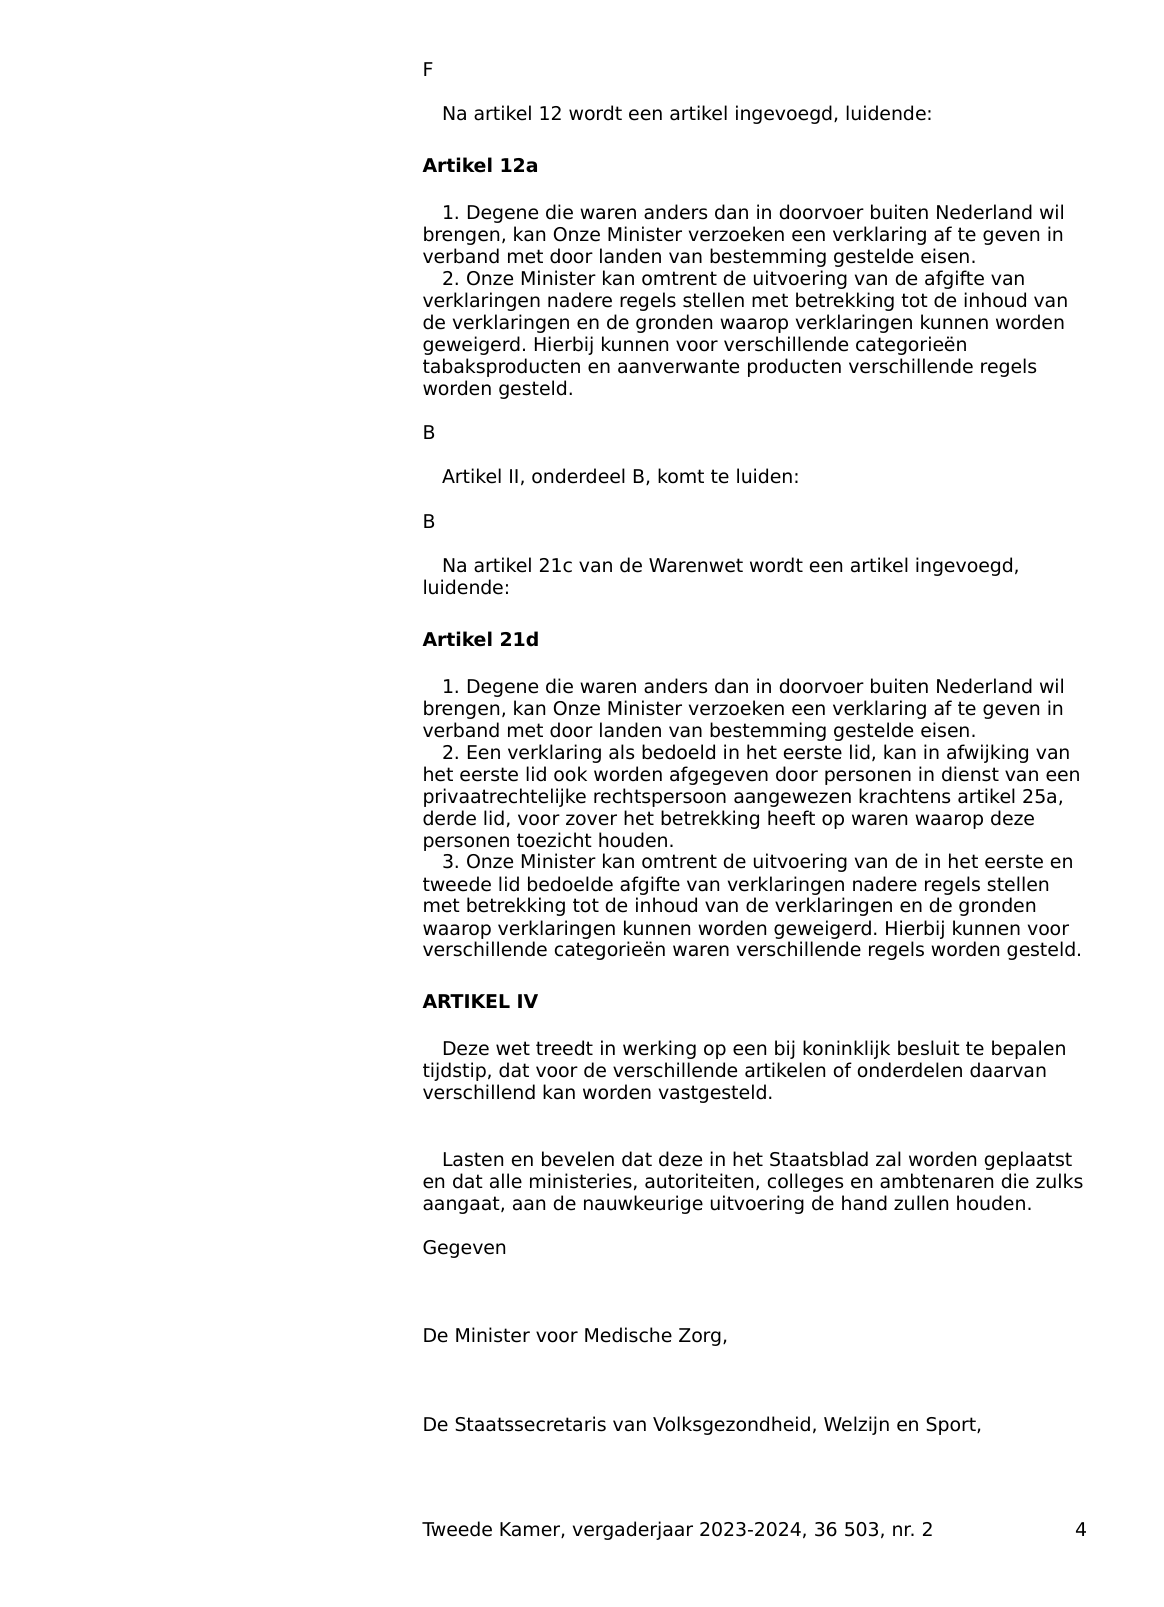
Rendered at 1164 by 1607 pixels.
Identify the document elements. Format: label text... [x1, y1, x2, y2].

text 2. Een verklaring als bedoeld in het eerste lid, kan in afwijking van het eerste lid ook worden afgegeven door personen in dienst van een privaatrechtelijke rechtspersoon aangewezen krachtens artikel 25a, derde lid, voor zover het betrekking heeft op waren waarop deze personen toezicht houden. [422, 742, 1087, 851]
subtitle Artikel 12a [422, 155, 1087, 177]
text 1. Degene die waren anders dan in doorvoer buiten Nederland wil brengen, kan Onze Minister verzoeken een verklaring af te geven in verband met door landen van bestemming gestelde eisen. [422, 202, 1087, 268]
text Na artikel 12 wordt een artikel ingevoegd, luidende: [422, 103, 1087, 125]
text 2. Onze Minister kan omtrent de uitvoering van de afgifte van verklaringen nadere regels stellen met betrekking tot de inhoud van de verklaringen en de gronden waarop verklaringen kunnen worden geweigerd. Hierbij kunnen voor verschillende categorieën tabaksproducten en aanverwante producten verschillende regels worden gesteld. [422, 268, 1087, 400]
text 3. Onze Minister kan omtrent de uitvoering van de in het eerste en tweede lid bedoelde afgifte van verklaringen nadere regels stellen met betrekking tot de inhoud van de verklaringen en de gronden waarop verklaringen kunnen worden geweigerd. Hierbij kunnen voor verschillende categorieën waren verschillende regels worden gesteld. [422, 851, 1087, 961]
text Gegeven [422, 1237, 1087, 1259]
subtitle Artikel 21d [422, 629, 1087, 651]
text Lasten en bevelen dat deze in het Staatsblad zal worden geplaatst en dat alle ministeries, autoriteiten, colleges en ambtenaren die zulks aangaat, aan de nauwkeurige uitvoering de hand zullen houden. [422, 1149, 1087, 1214]
text 1. Degene die waren anders dan in doorvoer buiten Nederland wil brengen, kan Onze Minister verzoeken een verklaring af te geven in verband met door landen van bestemming gestelde eisen. [422, 676, 1087, 742]
text Deze wet treedt in werking op een bij koninklijk besluit te bepalen tijdstip, dat voor de verschillende artikelen of onderdelen daarvan verschillend kan worden vastgesteld. [422, 1038, 1087, 1104]
subtitle ARTIKEL IV [422, 991, 1087, 1013]
text De Minister voor Medische Zorg, [422, 1325, 1087, 1347]
text Na artikel 21c van de Warenwet wordt een artikel ingevoegd, luidende: [422, 555, 1087, 599]
text F [422, 59, 1087, 81]
text Artikel II, onderdeel B, komt te luiden: [422, 466, 1087, 488]
text De Staatssecretaris van Volksgezondheid, Welzijn en Sport, [422, 1414, 1087, 1436]
text B [422, 511, 1087, 532]
text B [422, 422, 1087, 444]
